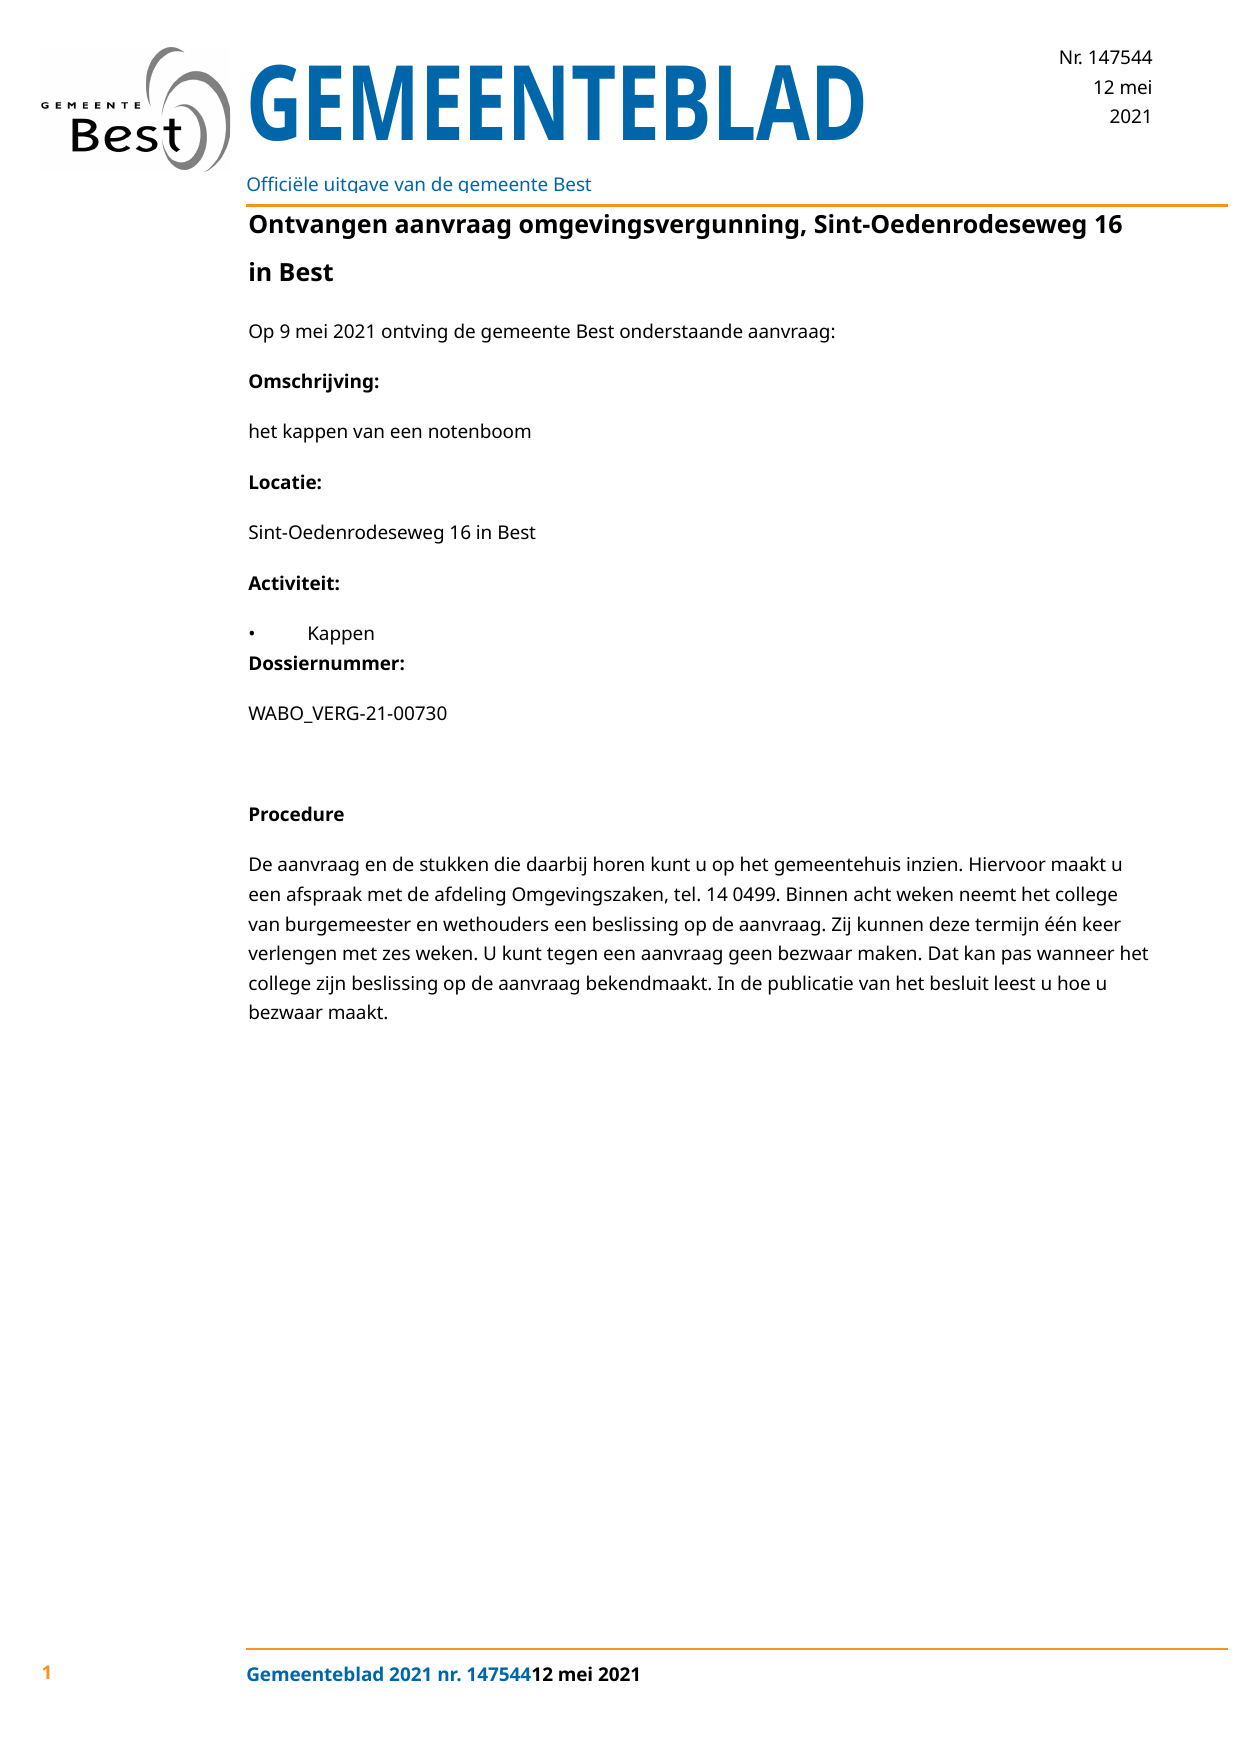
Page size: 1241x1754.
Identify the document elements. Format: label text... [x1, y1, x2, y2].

text Omschrijving: [248, 368, 1152, 394]
text Ontvangen aanvraag omgevingsvergunning, Sint-Oedenrodeseweg 16 in Best [248, 207, 1152, 288]
text Locatie: [248, 469, 1152, 495]
text het kappen van een notenboom [248, 419, 1152, 444]
text Dossiernummer: [248, 650, 1152, 676]
text Sint-Oedenrodeseweg 16 in Best [248, 519, 1152, 545]
picture [41, 47, 231, 172]
text Op 9 mei 2021 ontving de gemeente Best onderstaande aanvraag: [248, 318, 1152, 344]
text WABO_VERG-21-00730 [248, 700, 1152, 726]
text De aanvraag en de stukken die daarbij horen kunt u op het gemeentehuis inzien. Hiervoor maakt u een afspraak met de afdeling Omgevingszaken, tel. 14 0499. Binnen acht weken neemt het college van burgemeester en wethouders een beslissing op de aanvraag. Zij kunnen deze termijn één keer verlengen met zes weken. U kunt tegen een aanvraag geen bezwaar maken. Dat kan pas wanneer het college zijn beslissing op de aanvraag bekendmaakt. In de publicatie van het besluit leest u hoe u bezwaar maakt. [248, 852, 1152, 1025]
text Activiteit: [248, 570, 1152, 596]
text Procedure [248, 801, 1152, 827]
list Kappen [248, 620, 1152, 646]
